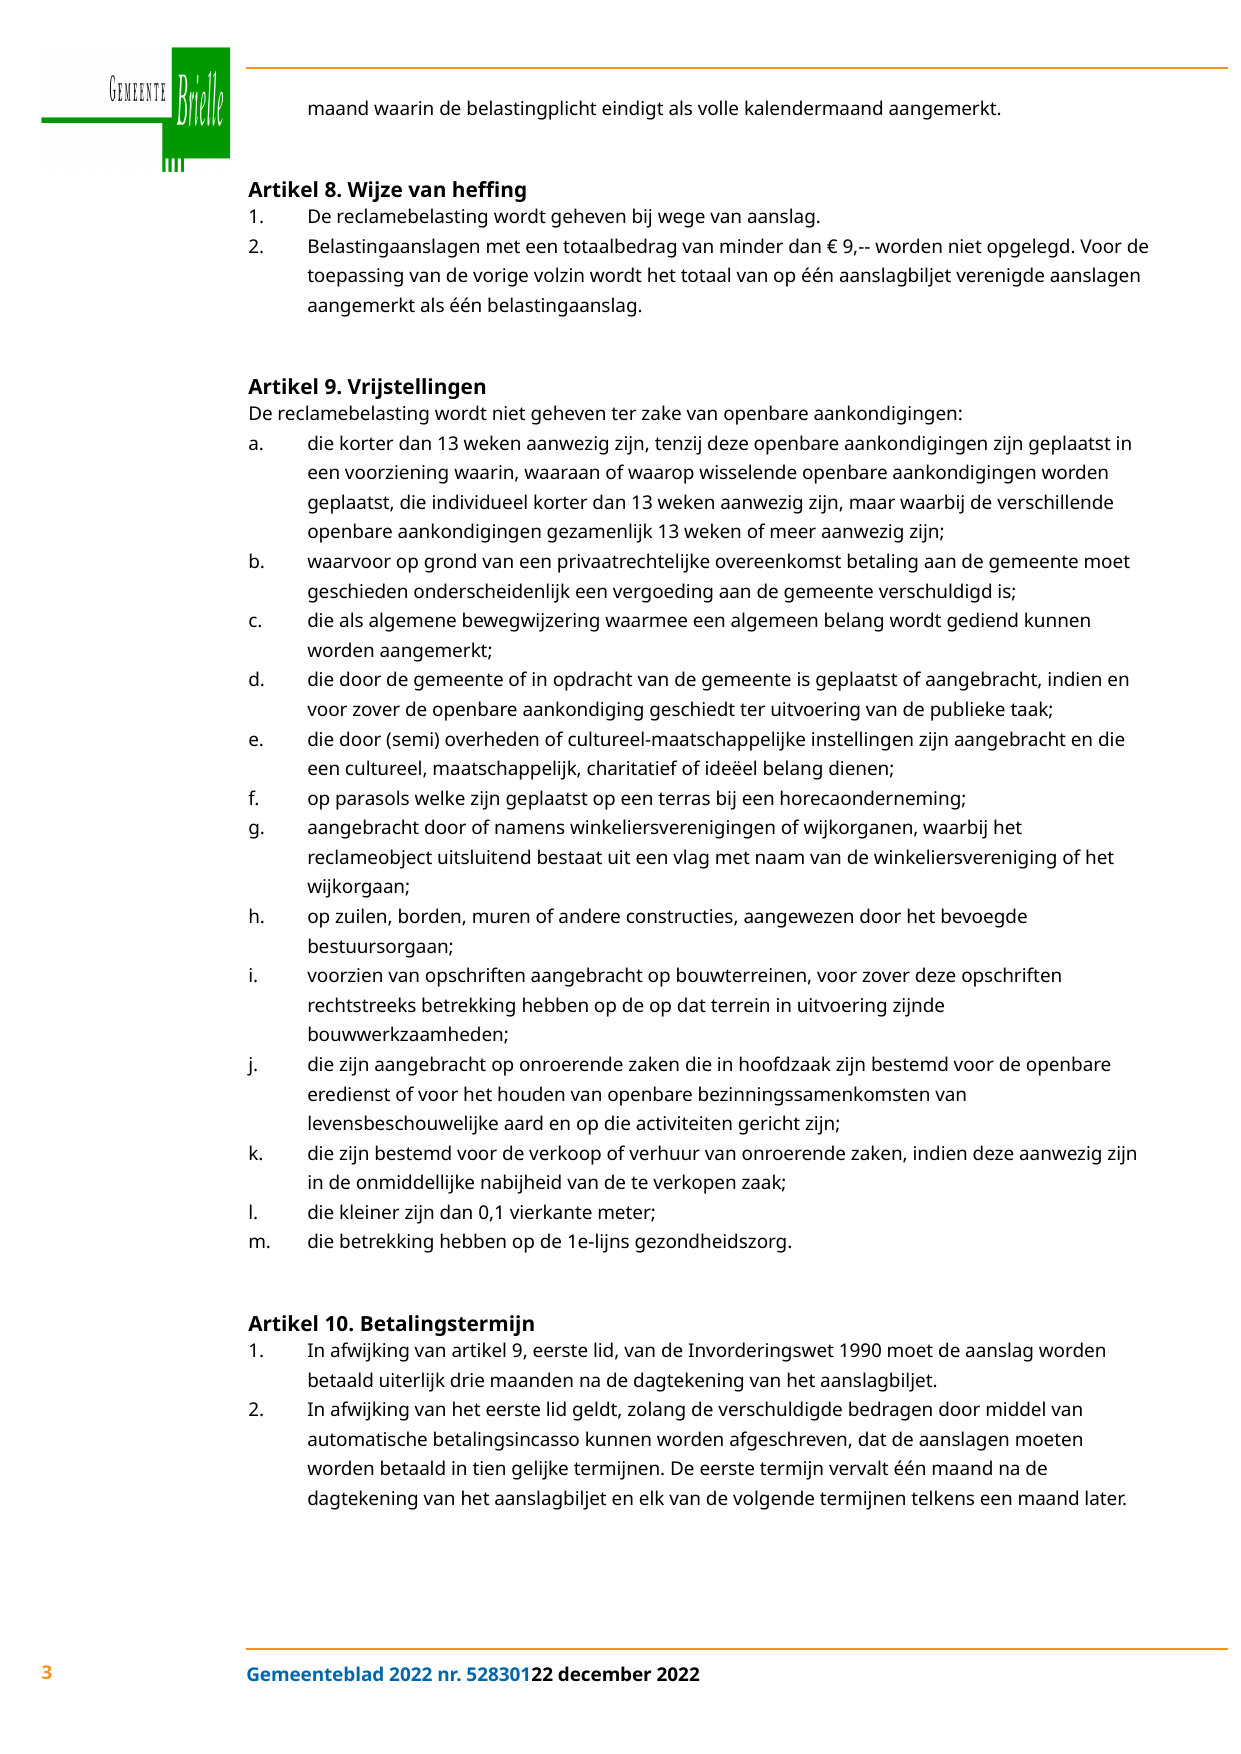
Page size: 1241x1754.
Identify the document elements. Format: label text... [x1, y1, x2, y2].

text De reclamebelasting wordt niet geheven ter zake van openbare aankondigingen: [248, 400, 1152, 426]
list De reclamebelasting wordt geheven bij wege van aanslag. [248, 203, 1152, 229]
list op parasols welke zijn geplaatst op een terras bij een horecaonderneming; [248, 785, 1152, 811]
picture [41, 47, 231, 172]
text Artikel 10. Betalingstermijn [248, 1309, 1152, 1337]
list die als algemene bewegwijzering waarmee een algemeen belang wordt gediend kunnen worden aangemerkt; [248, 607, 1152, 663]
text Artikel 8. Wijze van heffing [248, 175, 1152, 203]
list die kleiner zijn dan 0,1 vierkante meter; [248, 1199, 1152, 1225]
list voorzien van opschriften aangebracht op bouwterreinen, voor zover deze opschriften rechtstreeks betrekking hebben op de op dat terrein in uitvoering zijnde bouwwerkzaamheden; [248, 962, 1152, 1047]
list die zijn aangebracht op onroerende zaken die in hoofdzaak zijn bestemd voor de openbare eredienst of voor het houden van openbare bezinningssamenkomsten van levensbeschouwelijke aard en op die activiteiten gericht zijn; [248, 1051, 1152, 1136]
text Artikel 9. Vrijstellingen [248, 372, 1152, 400]
list In afwijking van het eerste lid geldt, zolang de verschuldigde bedragen door middel van automatische betalingsincasso kunnen worden afgeschreven, dat de aanslagen moeten worden betaald in tien gelijke termijnen. De eerste termijn vervalt één maand na de dagtekening van het aanslagbiljet en elk van de volgende termijnen telkens een maand later. [248, 1396, 1152, 1511]
list waarvoor op grond van een privaatrechtelijke overeenkomst betaling aan de gemeente moet geschieden onderscheidenlijk een vergoeding aan de gemeente verschuldigd is; [248, 548, 1152, 604]
list die korter dan 13 weken aanwezig zijn, tenzij deze openbare aankondigingen zijn geplaatst in een voorziening waarin, waaraan of waarop wisselende openbare aankondigingen worden geplaatst, die individueel korter dan 13 weken aanwezig zijn, maar waarbij de verschillende openbare aankondigingen gezamenlijk 13 weken of meer aanwezig zijn; [248, 430, 1152, 544]
list maand waarin de belastingplicht eindigt als volle kalendermaand aangemerkt. [248, 95, 1152, 121]
list die betrekking hebben op de 1e-lijns gezondheidszorg. [248, 1229, 1152, 1254]
list die door de gemeente of in opdracht van de gemeente is geplaatst of aangebracht, indien en voor zover de openbare aankondiging geschiedt ter uitvoering van de publieke taak; [248, 667, 1152, 722]
list aangebracht door of namens winkeliersverenigingen of wijkorganen, waarbij het reclameobject uitsluitend bestaat uit een vlag met naam van de winkeliersvereniging of het wijkorgaan; [248, 814, 1152, 899]
list op zuilen, borden, muren of andere constructies, aangewezen door het bevoegde bestuursorgaan; [248, 903, 1152, 959]
list die door (semi) overheden of cultureel-maatschappelijke instellingen zijn aangebracht en die een cultureel, maatschappelijk, charitatief of ideëel belang dienen; [248, 726, 1152, 781]
list die zijn bestemd voor de verkoop of verhuur van onroerende zaken, indien deze aanwezig zijn in de onmiddellijke nabijheid van de te verkopen zaak; [248, 1140, 1152, 1195]
list Belastingaanslagen met een totaalbedrag van minder dan € 9,-- worden niet opgelegd. Voor de toepassing van de vorige volzin wordt het totaal van op één aanslagbiljet verenigde aanslagen aangemerkt als één belastingaanslag. [248, 233, 1152, 318]
list In afwijking van artikel 9, eerste lid, van de Invorderingswet 1990 moet de aanslag worden betaald uiterlijk drie maanden na de dagtekening van het aanslagbiljet. [248, 1337, 1152, 1392]
